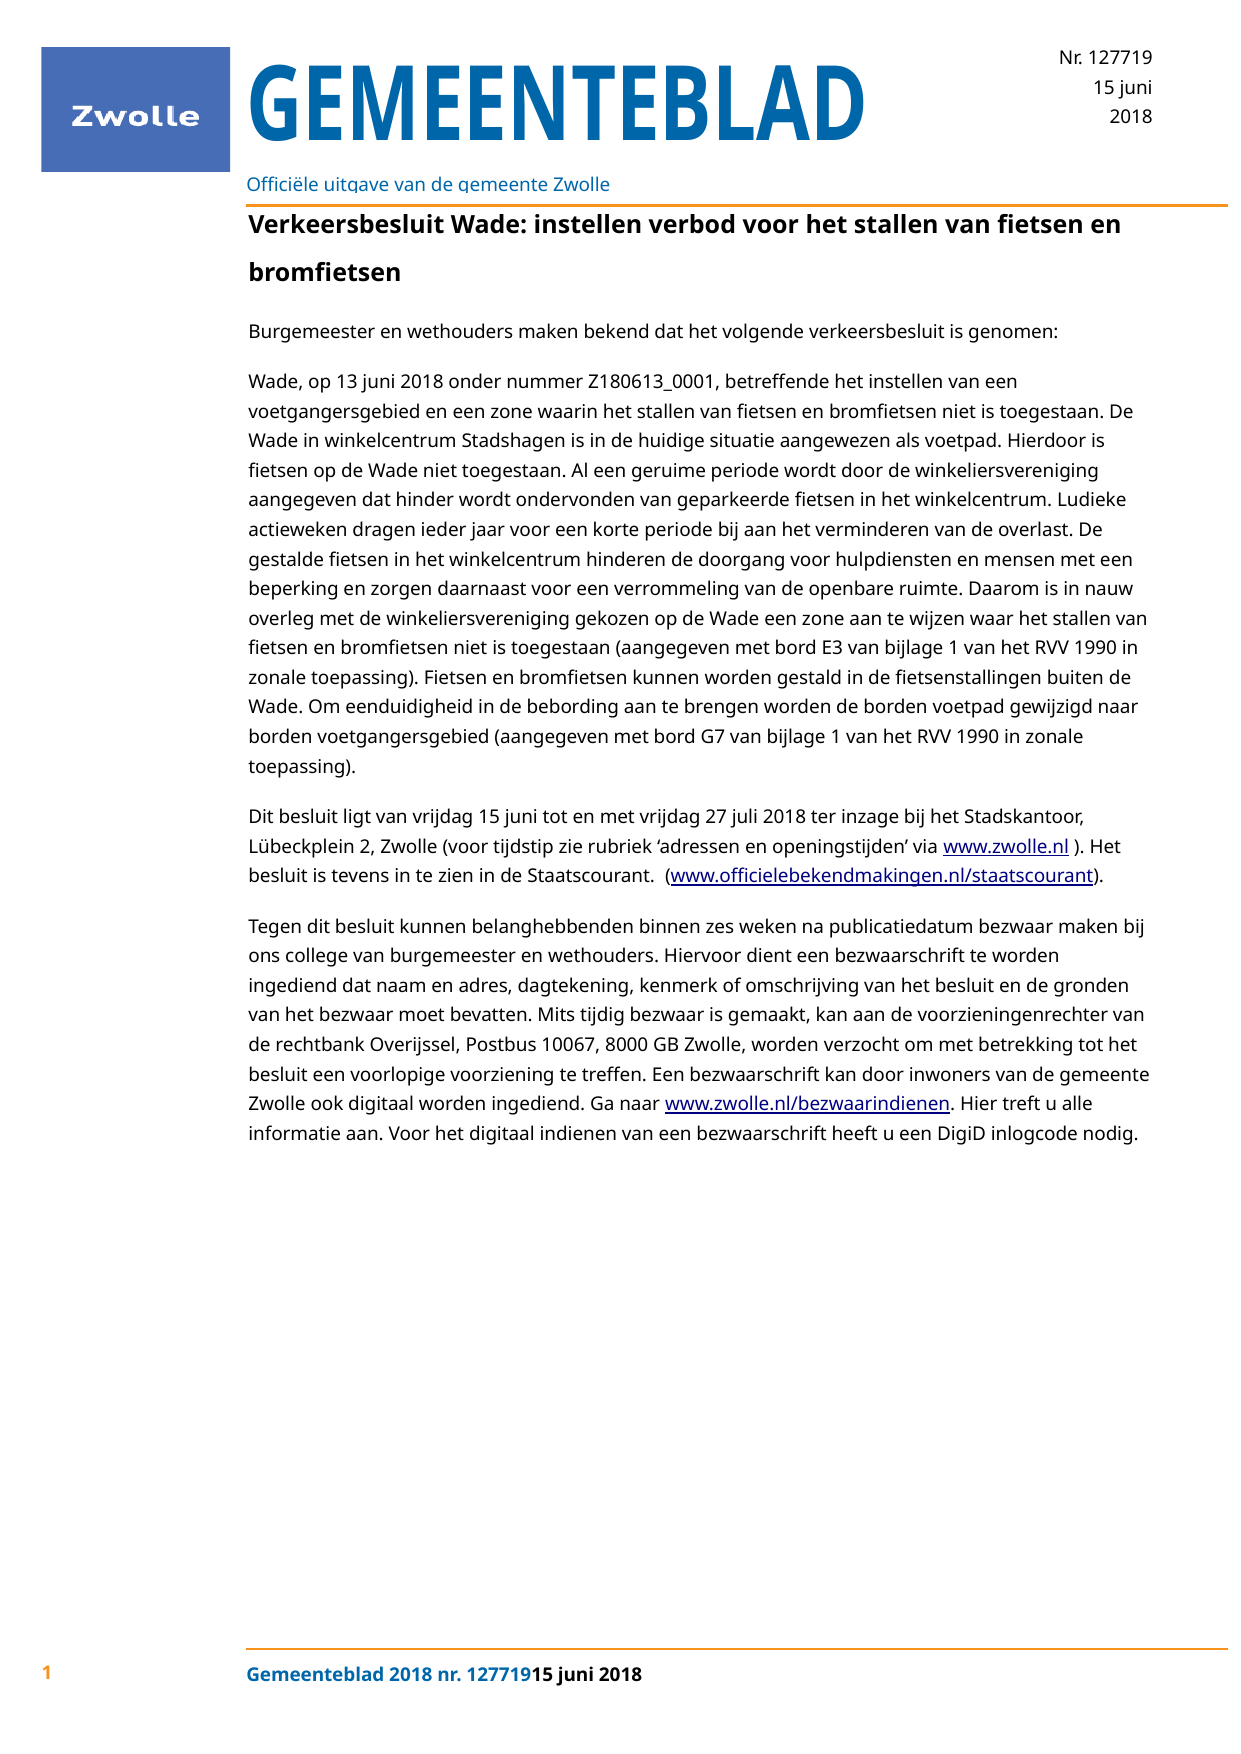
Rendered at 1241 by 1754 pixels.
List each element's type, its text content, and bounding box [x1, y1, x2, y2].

text Dit besluit ligt van vrijdag 15 juni tot en met vrijdag 27 juli 2018 ter inzage bij het Stadskantoor, Lübeckplein 2, Zwolle (voor tijdstip zie rubriek ‘adressen en openingstijden’ via www.zwolle.nl ). Het besluit is tevens in te zien in de Staatscourant. (www.officielebekendmakingen.nl/staatscourant). [248, 803, 1152, 888]
text Wade, op 13 juni 2018 onder nummer Z180613_0001, betreffende het instellen van een voetgangersgebied en een zone waarin het stallen van fietsen en bromfietsen niet is toegestaan. De Wade in winkelcentrum Stadshagen is in de huidige situatie aangewezen als voetpad. Hierdoor is fietsen op de Wade niet toegestaan. Al een geruime periode wordt door de winkeliersvereniging aangegeven dat hinder wordt ondervonden van geparkeerde fietsen in het winkelcentrum. Ludieke actieweken dragen ieder jaar voor een korte periode bij aan het verminderen van de overlast. De gestalde fietsen in het winkelcentrum hinderen de doorgang voor hulpdiensten en mensen met een beperking en zorgen daarnaast voor een verrommeling van de openbare ruimte. Daarom is in nauw overleg met de winkeliersvereniging gekozen op de Wade een zone aan te wijzen waar het stallen van fietsen en bromfietsen niet is toegestaan (aangegeven met bord E3 van bijlage 1 van het RVV 1990 in zonale toepassing). Fietsen en bromfietsen kunnen worden gestald in de fietsenstallingen buiten de Wade. Om eenduidigheid in de bebording aan te brengen worden de borden voetpad gewijzigd naar borden voetgangersgebied (aangegeven met bord G7 van bijlage 1 van het RVV 1990 in zonale toepassing). [248, 368, 1152, 779]
picture [41, 47, 231, 172]
text Burgemeester en wethouders maken bekend dat het volgende verkeersbesluit is genomen: [248, 318, 1152, 344]
text Verkeersbesluit Wade: instellen verbod voor het stallen van fietsen en bromfietsen [248, 207, 1152, 288]
text Tegen dit besluit kunnen belanghebbenden binnen zes weken na publicatiedatum bezwaar maken bij ons college van burgemeester en wethouders. Hiervoor dient een bezwaarschrift te worden ingediend dat naam en adres, dagtekening, kenmerk of omschrijving van het besluit en de gronden van het bezwaar moet bevatten. Mits tijdig bezwaar is gemaakt, kan aan de voorzieningenrechter van de rechtbank Overijssel, Postbus 10067, 8000 GB Zwolle, worden verzocht om met betrekking tot het besluit een voorlopige voorziening te treffen. Een bezwaarschrift kan door inwoners van de gemeente Zwolle ook digitaal worden ingediend. Ga naar www.zwolle.nl/bezwaarindienen. Hier treft u alle informatie aan. Voor het digitaal indienen van een bezwaarschrift heeft u een DigiD inlogcode nodig. [248, 913, 1152, 1146]
